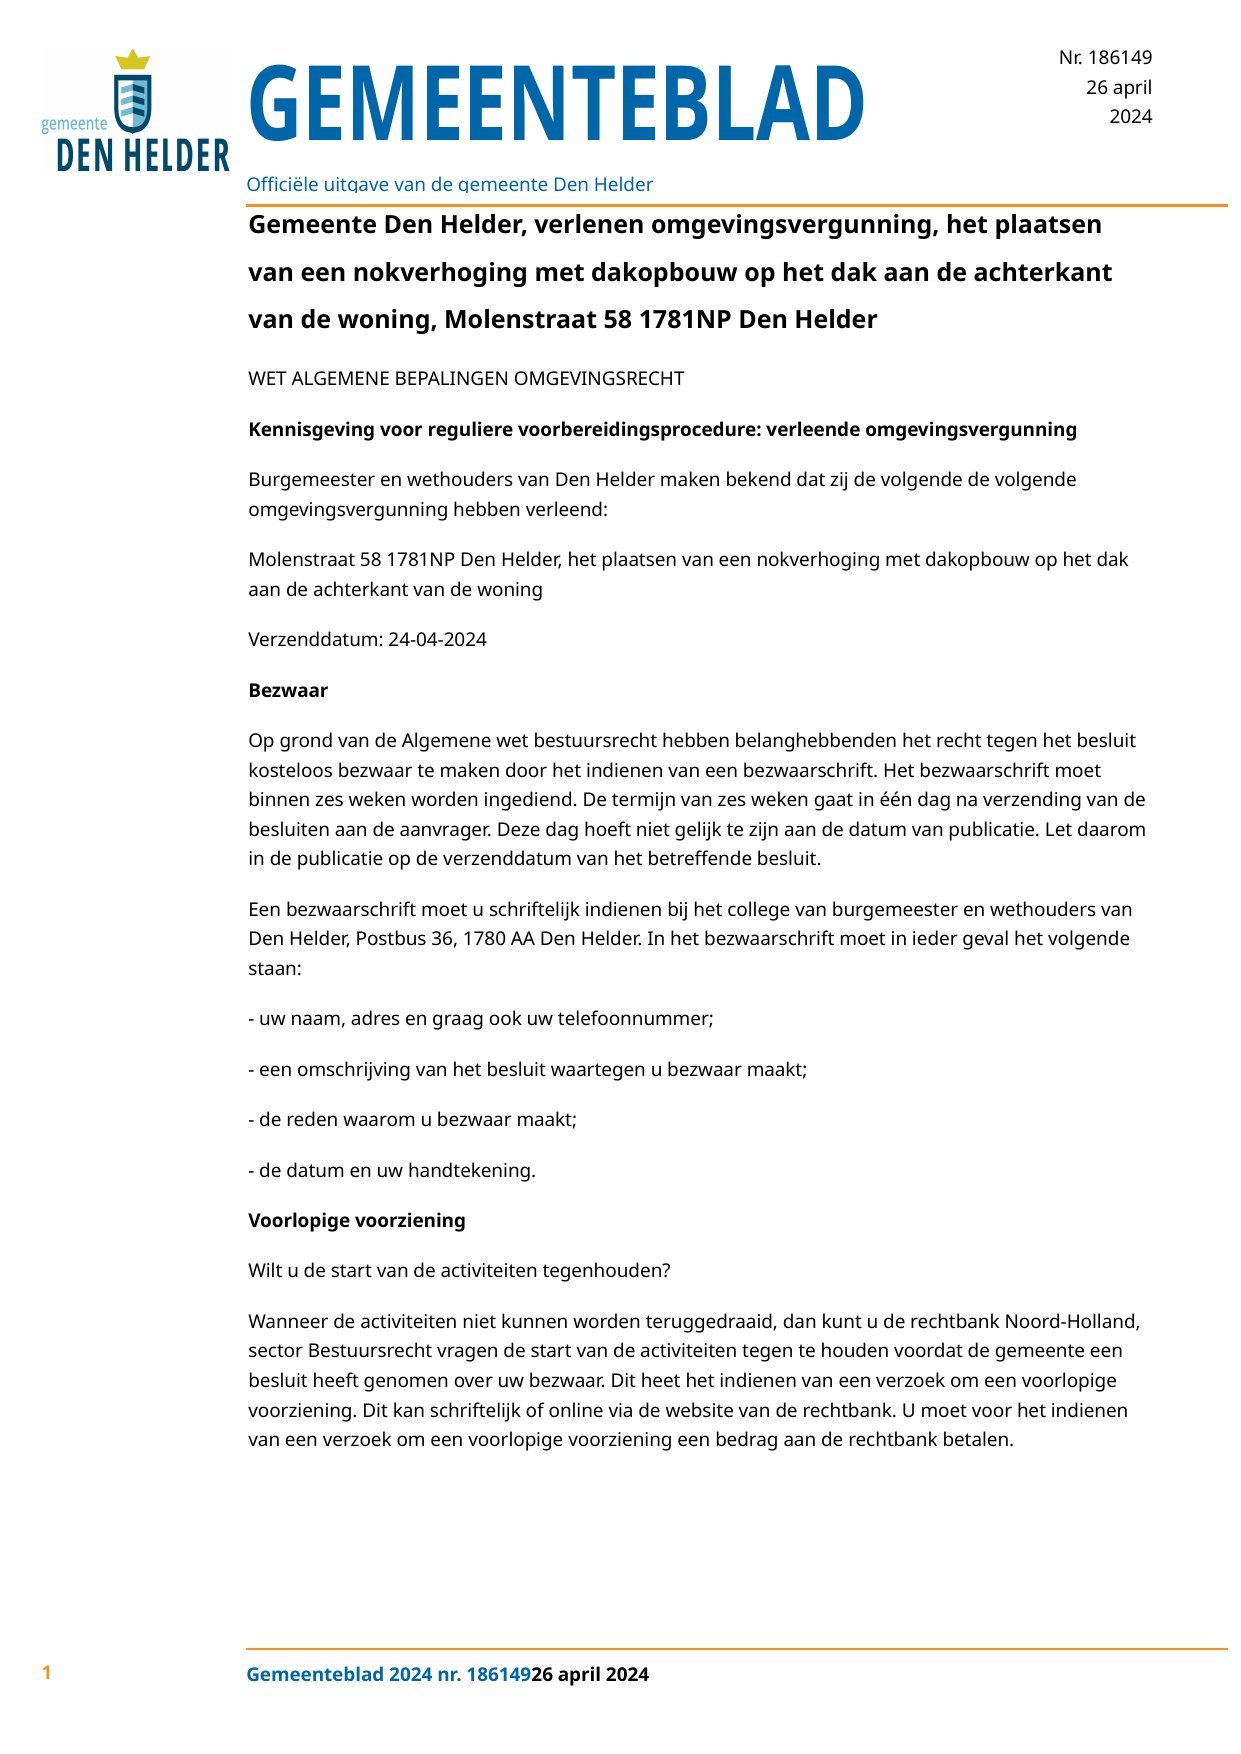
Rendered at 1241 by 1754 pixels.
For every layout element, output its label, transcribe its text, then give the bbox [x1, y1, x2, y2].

picture [63, 144, 68, 165]
text Wilt u de start van de activiteiten tegenhouden? [248, 1258, 1152, 1283]
text Op grond van de Algemene wet bestuursrecht hebben belanghebbenden het recht tegen het besluit kosteloos bezwaar te maken door het indienen van een bezwaarschrift. Het bezwaarschrift moet binnen zes weken worden ingediend. De termijn van zes weken gaat in één dag na verzending van de besluiten aan de aanvrager. Deze dag hoeft niet gelijk te zijn aan de datum van publicatie. Let daarom in de publicatie op de verzenddatum van het betreffende besluit. [248, 727, 1152, 871]
text Kennisgeving voor reguliere voorbereidingsprocedure: verleende omgevingsvergunning [248, 416, 1152, 442]
text Een bezwaarschrift moet u schriftelijk indienen bij het college van burgemeester en wethouders van Den Helder, Postbus 36, 1780 AA Den Helder. In het bezwaarschrift moet in ieder geval het volgende staan: [248, 896, 1152, 981]
text Voorlopige voorziening [248, 1207, 1152, 1233]
text Wanneer de activiteiten niet kunnen worden teruggedraaid, dan kunt u de rechtbank Noord-Holland, sector Bestuursrecht vragen de start van de activiteiten tegen te houden voordat de gemeente een besluit heeft genomen over uw bezwaar. Dit heet het indienen van een verzoek om een voorlopige voorziening. Dit kan schriftelijk of online via de website van de rechtbank. U moet voor het indienen van een verzoek om een voorlopige voorziening een bedrag aan de rechtbank betalen. [248, 1308, 1152, 1452]
text Gemeente Den Helder, verlenen omgevingsvergunning, het plaatsen van een nokverhoging met dakopbouw op het dak aan de achterkant van de woning, Molenstraat 58 1781NP Den Helder [248, 207, 1152, 336]
picture [41, 47, 231, 172]
picture [100, 154, 106, 172]
text - uw naam, adres en graag ook uw telefoonnummer; [248, 1006, 1152, 1031]
text WET ALGEMENE BEPALINGEN OMGEVINGSRECHT [248, 366, 1152, 391]
picture [130, 157, 135, 172]
text Molenstraat 58 1781NP Den Helder, het plaatsen van een nokverhoging met dakopbouw op het dak aan de achterkant van de woning [248, 546, 1152, 602]
text - de reden waarom u bezwaar maakt; [248, 1106, 1152, 1132]
text Burgemeester en wethouders van Den Helder maken bekend dat zij de volgende de volgende omgevingsvergunning hebben verleend: [248, 466, 1152, 522]
text - de datum en uw handtekening. [248, 1157, 1152, 1182]
picture [220, 160, 224, 172]
text Bezwaar [248, 677, 1152, 702]
picture [182, 144, 187, 165]
text - een omschrijving van het besluit waartegen u bezwaar maakt; [248, 1056, 1152, 1082]
text Verzenddatum: 24-04-2024 [248, 626, 1152, 652]
